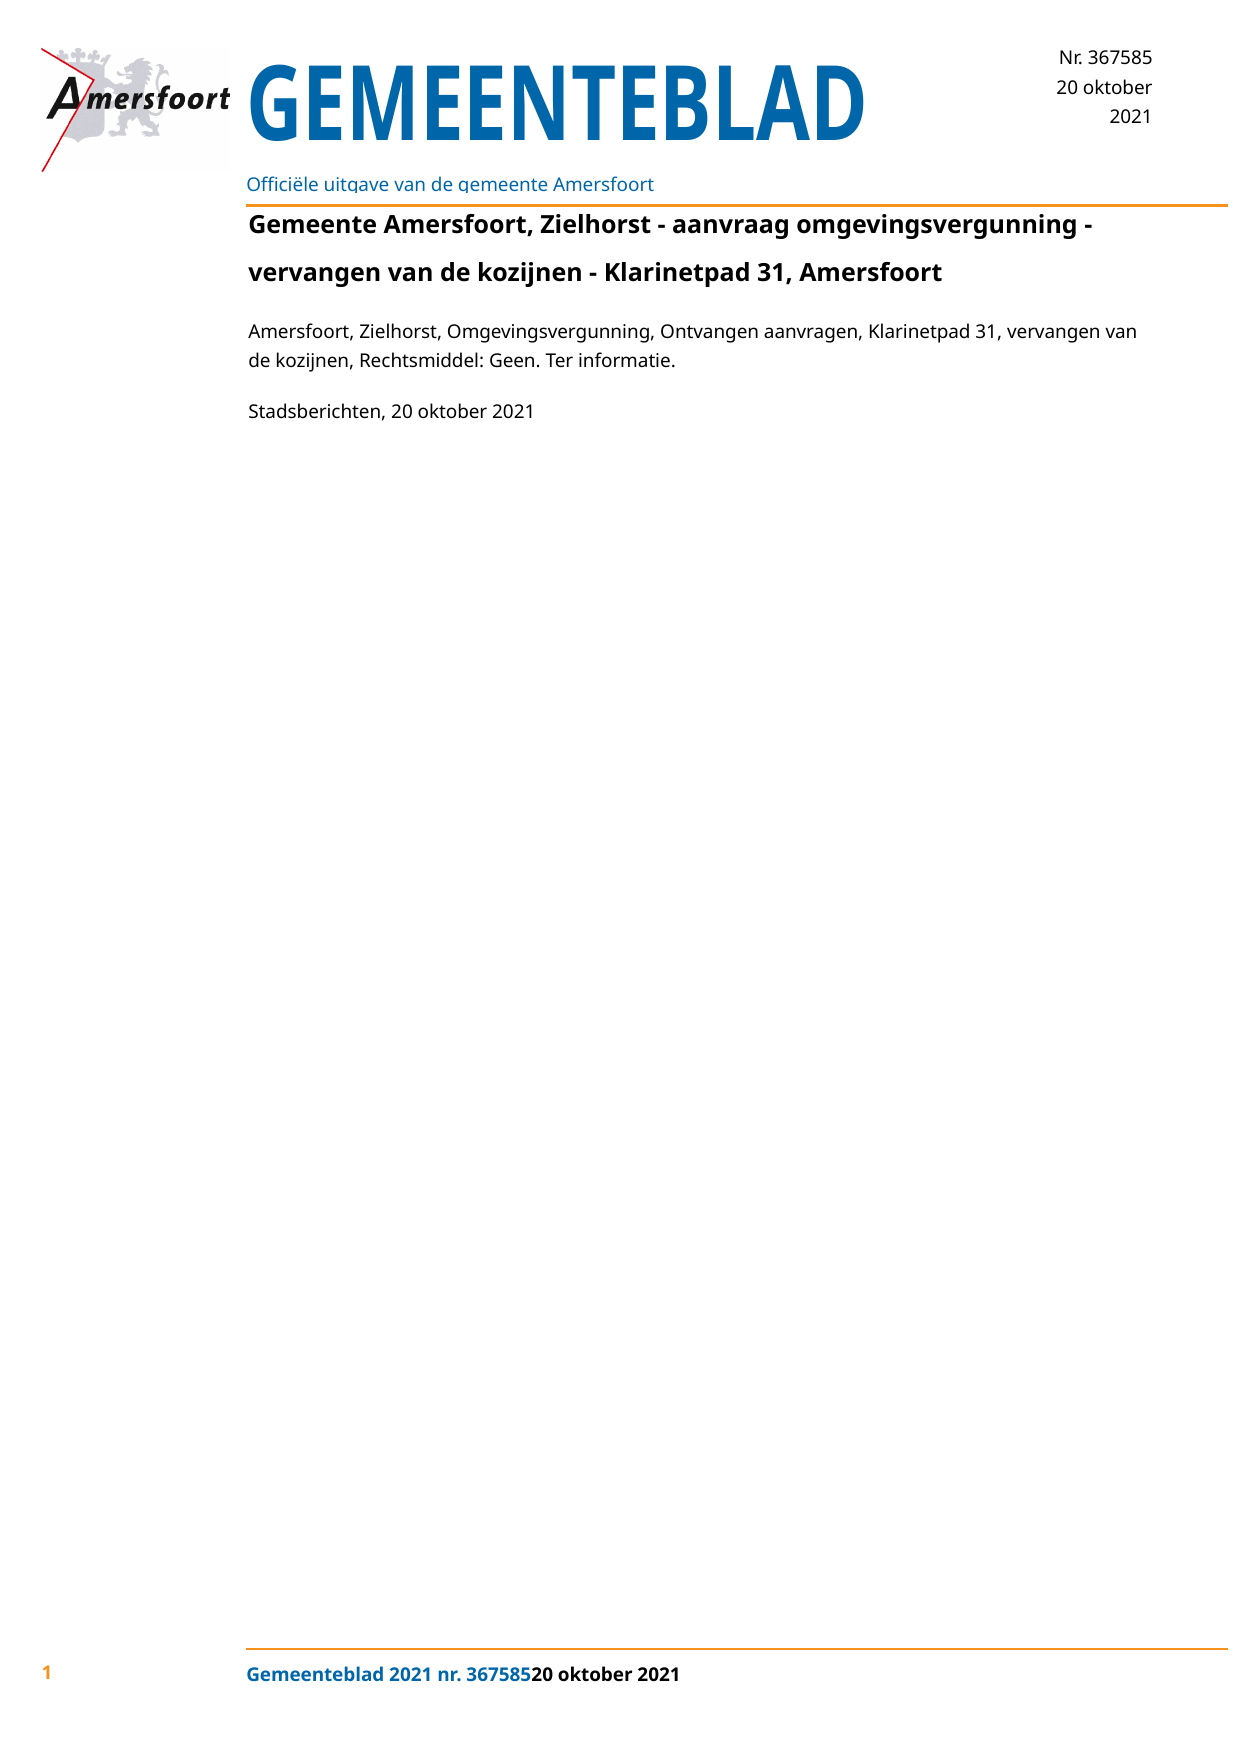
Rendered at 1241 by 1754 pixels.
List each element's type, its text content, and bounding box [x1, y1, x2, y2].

text Gemeente Amersfoort, Zielhorst - aanvraag omgevingsvergunning - vervangen van de kozijnen - Klarinetpad 31, Amersfoort [248, 207, 1152, 288]
text Stadsberichten, 20 oktober 2021 [248, 398, 1152, 424]
text Amersfoort, Zielhorst, Omgevingsvergunning, Ontvangen aanvragen, Klarinetpad 31, vervangen van de kozijnen, Rechtsmiddel: Geen. Ter informatie. [248, 318, 1152, 373]
picture [41, 47, 231, 172]
